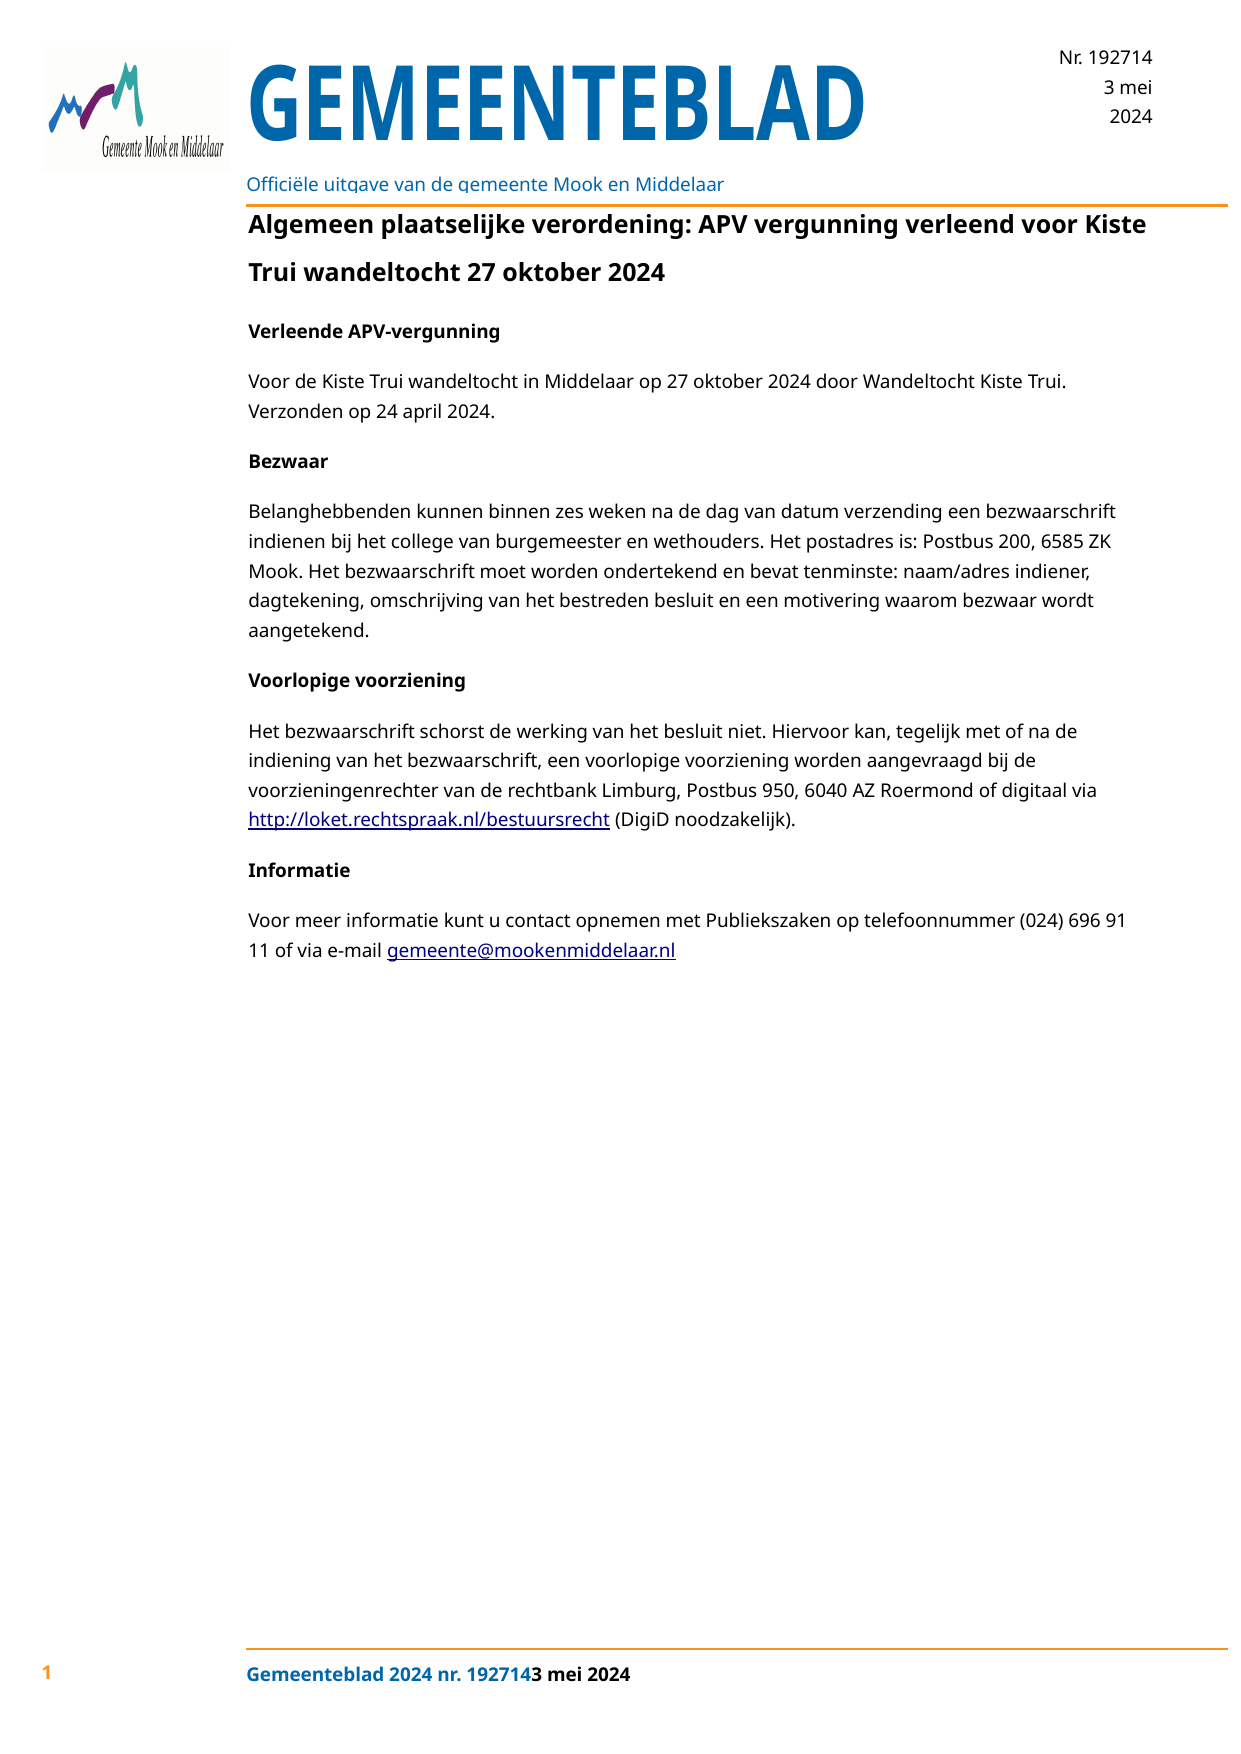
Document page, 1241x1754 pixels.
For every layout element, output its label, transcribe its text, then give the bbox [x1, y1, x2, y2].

text Bezwaar [248, 448, 1152, 474]
text Voorlopige voorziening [248, 667, 1152, 693]
text Voor meer informatie kunt u contact opnemen met Publiekszaken op telefoonnummer (024) 696 91 11 of via e-mail gemeente@mookenmiddelaar.nl [248, 907, 1152, 963]
picture [41, 47, 231, 172]
text Informatie [248, 857, 1152, 883]
text Het bezwaarschrift schorst de werking van het besluit niet. Hiervoor kan, tegelijk met of na de indiening van het bezwaarschrift, een voorlopige voorziening worden aangevraagd bij de voorzieningenrechter van de rechtbank Limburg, Postbus 950, 6040 AZ Roermond of digitaal via http://loket.rechtspraak.nl/bestuursrecht (DigiD noodzakelijk). [248, 718, 1152, 832]
text Verleende APV-vergunning [248, 318, 1152, 344]
text Belanghebbenden kunnen binnen zes weken na de dag van datum verzending een bezwaarschrift indienen bij het college van burgemeester en wethouders. Het postadres is: Postbus 200, 6585 ZK Mook. Het bezwaarschrift moet worden ondertekend en bevat tenminste: naam/adres indiener, dagtekening, omschrijving van het bestreden besluit en een motivering waarom bezwaar wordt aangetekend. [248, 499, 1152, 643]
text Algemeen plaatselijke verordening: APV vergunning verleend voor Kiste Trui wandeltocht 27 oktober 2024 [248, 207, 1152, 288]
text Voor de Kiste Trui wandeltocht in Middelaar op 27 oktober 2024 door Wandeltocht Kiste Trui. Verzonden op 24 april 2024. [248, 368, 1152, 424]
